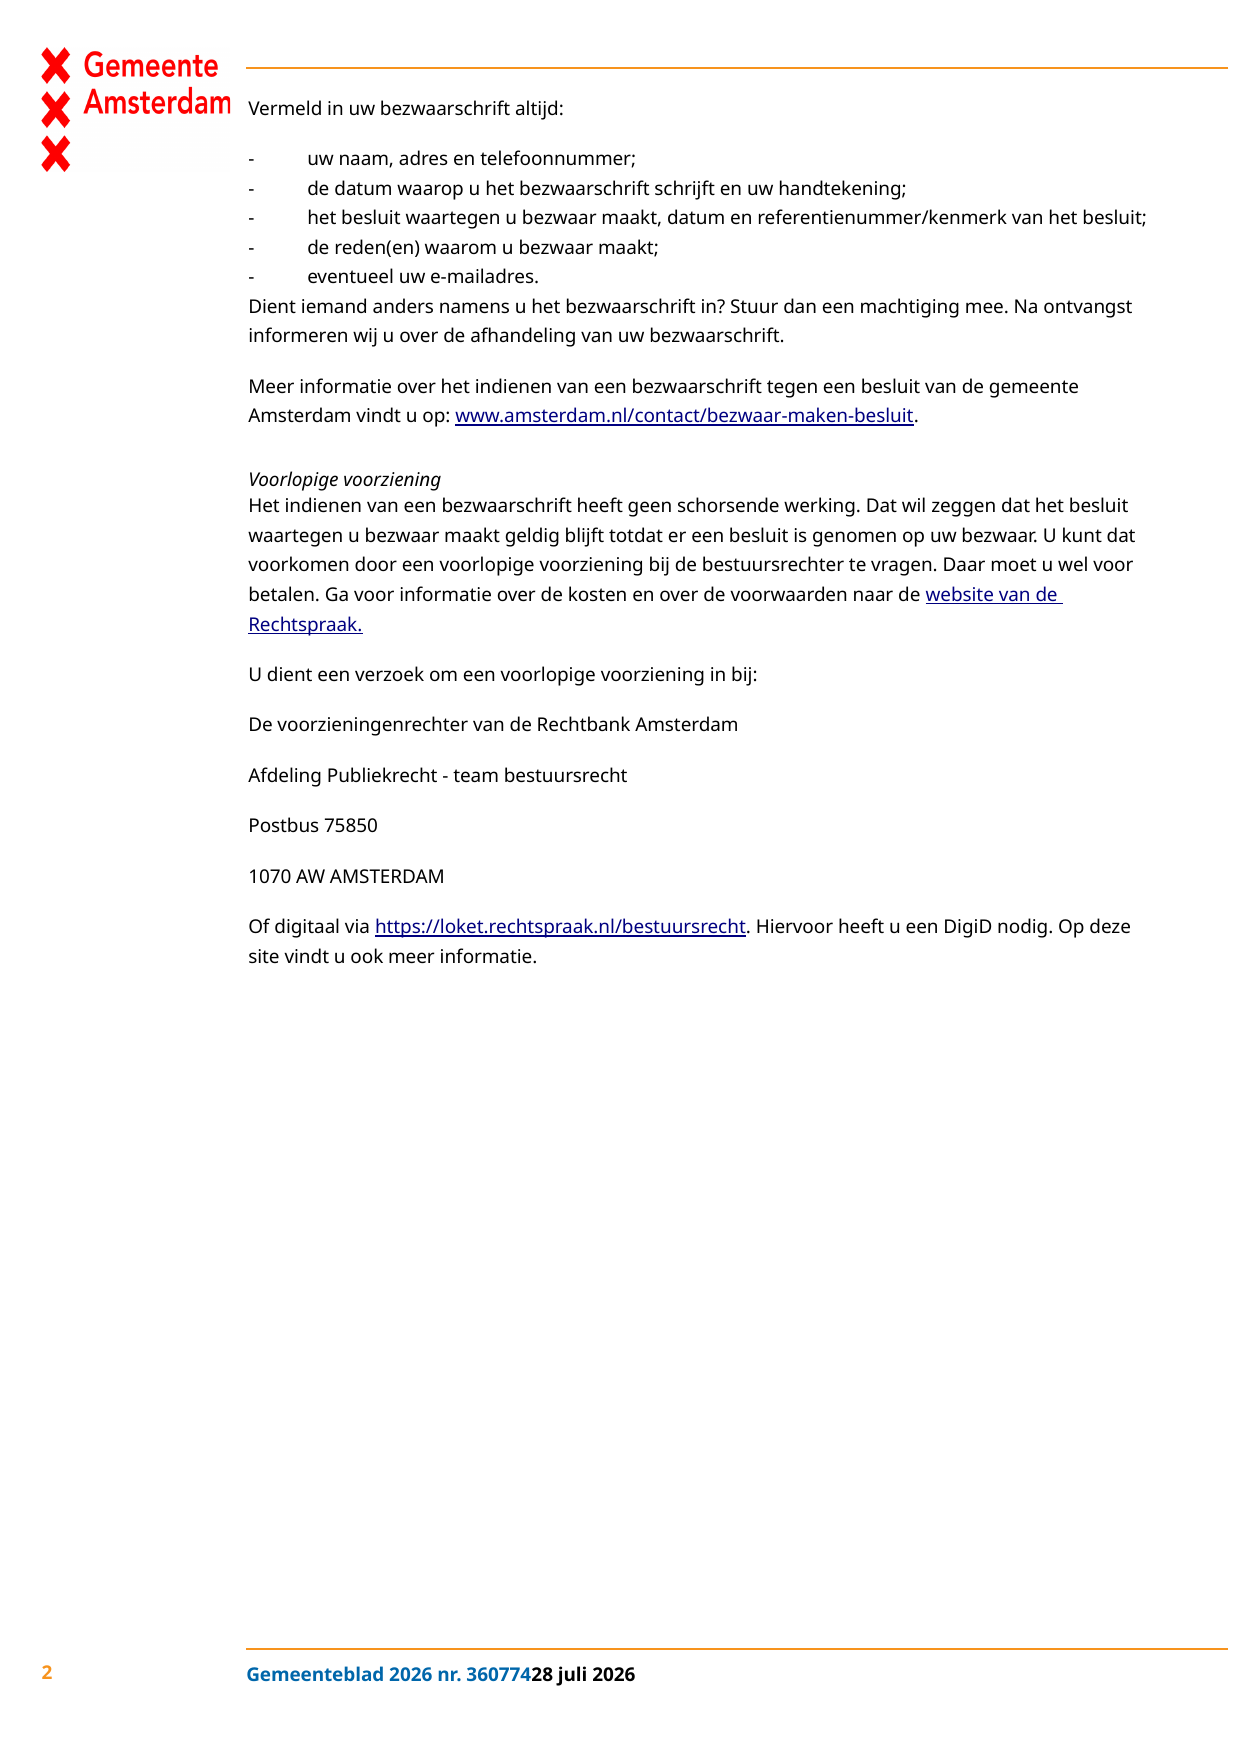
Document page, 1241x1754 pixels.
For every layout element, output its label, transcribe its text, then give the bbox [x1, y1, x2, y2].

list het besluit waartegen u bezwaar maakt, datum en referentienummer/kenmerk van het besluit; [248, 204, 1152, 230]
text 1070 AW AMSTERDAM [248, 863, 1152, 888]
text U dient een verzoek om een voorlopige voorziening in bij: [248, 661, 1152, 687]
text Postbus 75850 [248, 812, 1152, 838]
picture [41, 47, 231, 172]
text Het indienen van een bezwaarschrift heeft geen schorsende werking. Dat wil zeggen dat het besluit waartegen u bezwaar maakt geldig blijft totdat er een besluit is genomen op uw bezwaar. U kunt dat voorkomen door een voorlopige voorziening bij de bestuursrechter te vragen. Daar moet u wel voor betalen. Ga voor informatie over de kosten en over de voorwaarden naar de website van de Rechtspraak. [248, 492, 1152, 636]
list uw naam, adres en telefoonnummer; [248, 145, 1152, 171]
list eventueel uw e-mailadres. [248, 263, 1152, 289]
text Vermeld in uw bezwaarschrift altijd: [248, 95, 1152, 121]
text Of digitaal via https://loket.rechtspraak.nl/bestuursrecht. Hiervoor heeft u een DigiD nodig. Op deze site vindt u ook meer informatie. [248, 913, 1152, 968]
text Voorlopige voorziening [248, 467, 1152, 492]
text De voorzieningenrechter van de Rechtbank Amsterdam [248, 712, 1152, 737]
text Meer informatie over het indienen van een bezwaarschrift tegen een besluit van de gemeente Amsterdam vindt u op: www.amsterdam.nl/contact/bezwaar-maken-besluit. [248, 373, 1152, 428]
text Afdeling Publiekrecht - team bestuursrecht [248, 762, 1152, 788]
text Dient iemand anders namens u het bezwaarschrift in? Stuur dan een machtiging mee. Na ontvangst informeren wij u over de afhandeling van uw bezwaarschrift. [248, 293, 1152, 348]
list de reden(en) waarom u bezwaar maakt; [248, 234, 1152, 260]
list de datum waarop u het bezwaarschrift schrijft en uw handtekening; [248, 175, 1152, 201]
